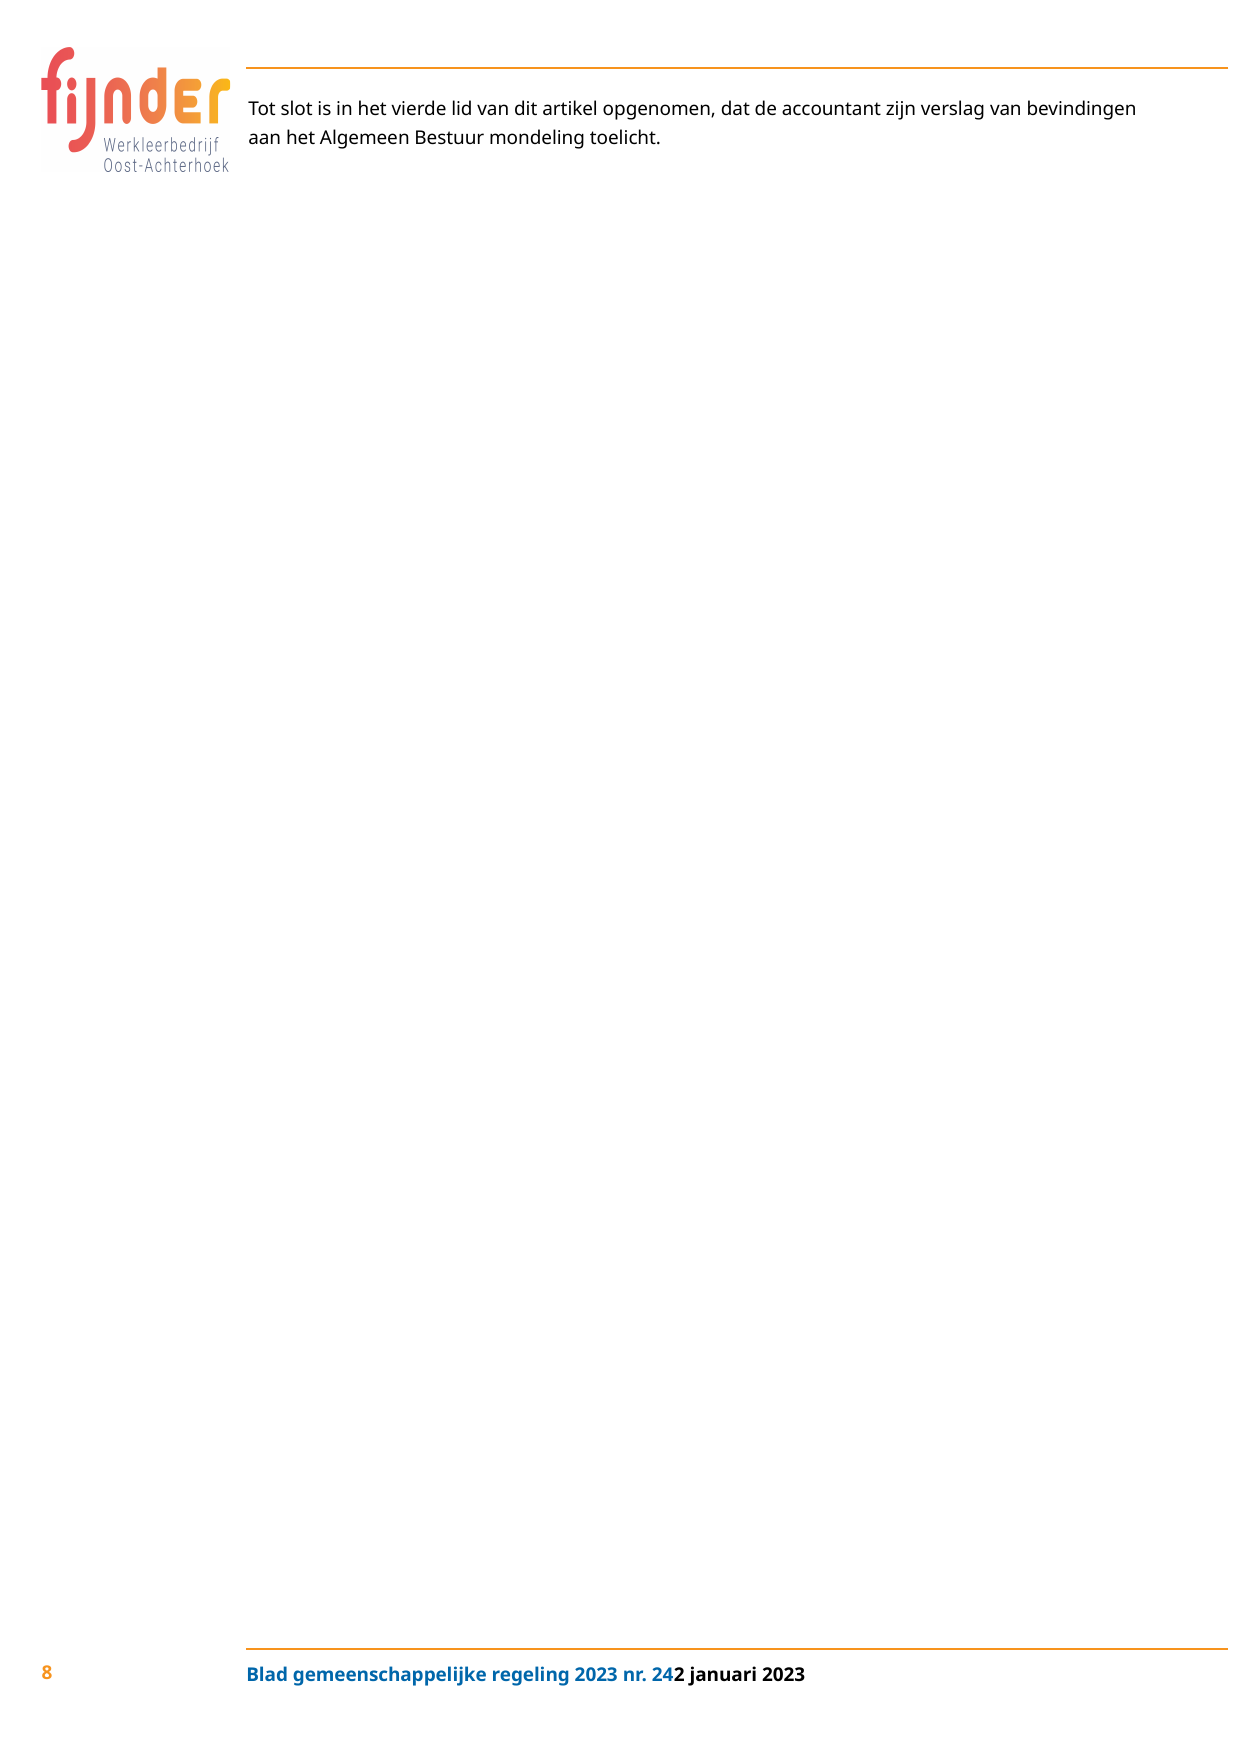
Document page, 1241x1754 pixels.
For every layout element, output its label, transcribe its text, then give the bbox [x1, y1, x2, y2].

text Tot slot is in het vierde lid van dit artikel opgenomen, dat de accountant zijn verslag van bevindingen aan het Algemeen Bestuur mondeling toelicht. [248, 95, 1152, 150]
picture [41, 47, 231, 172]
